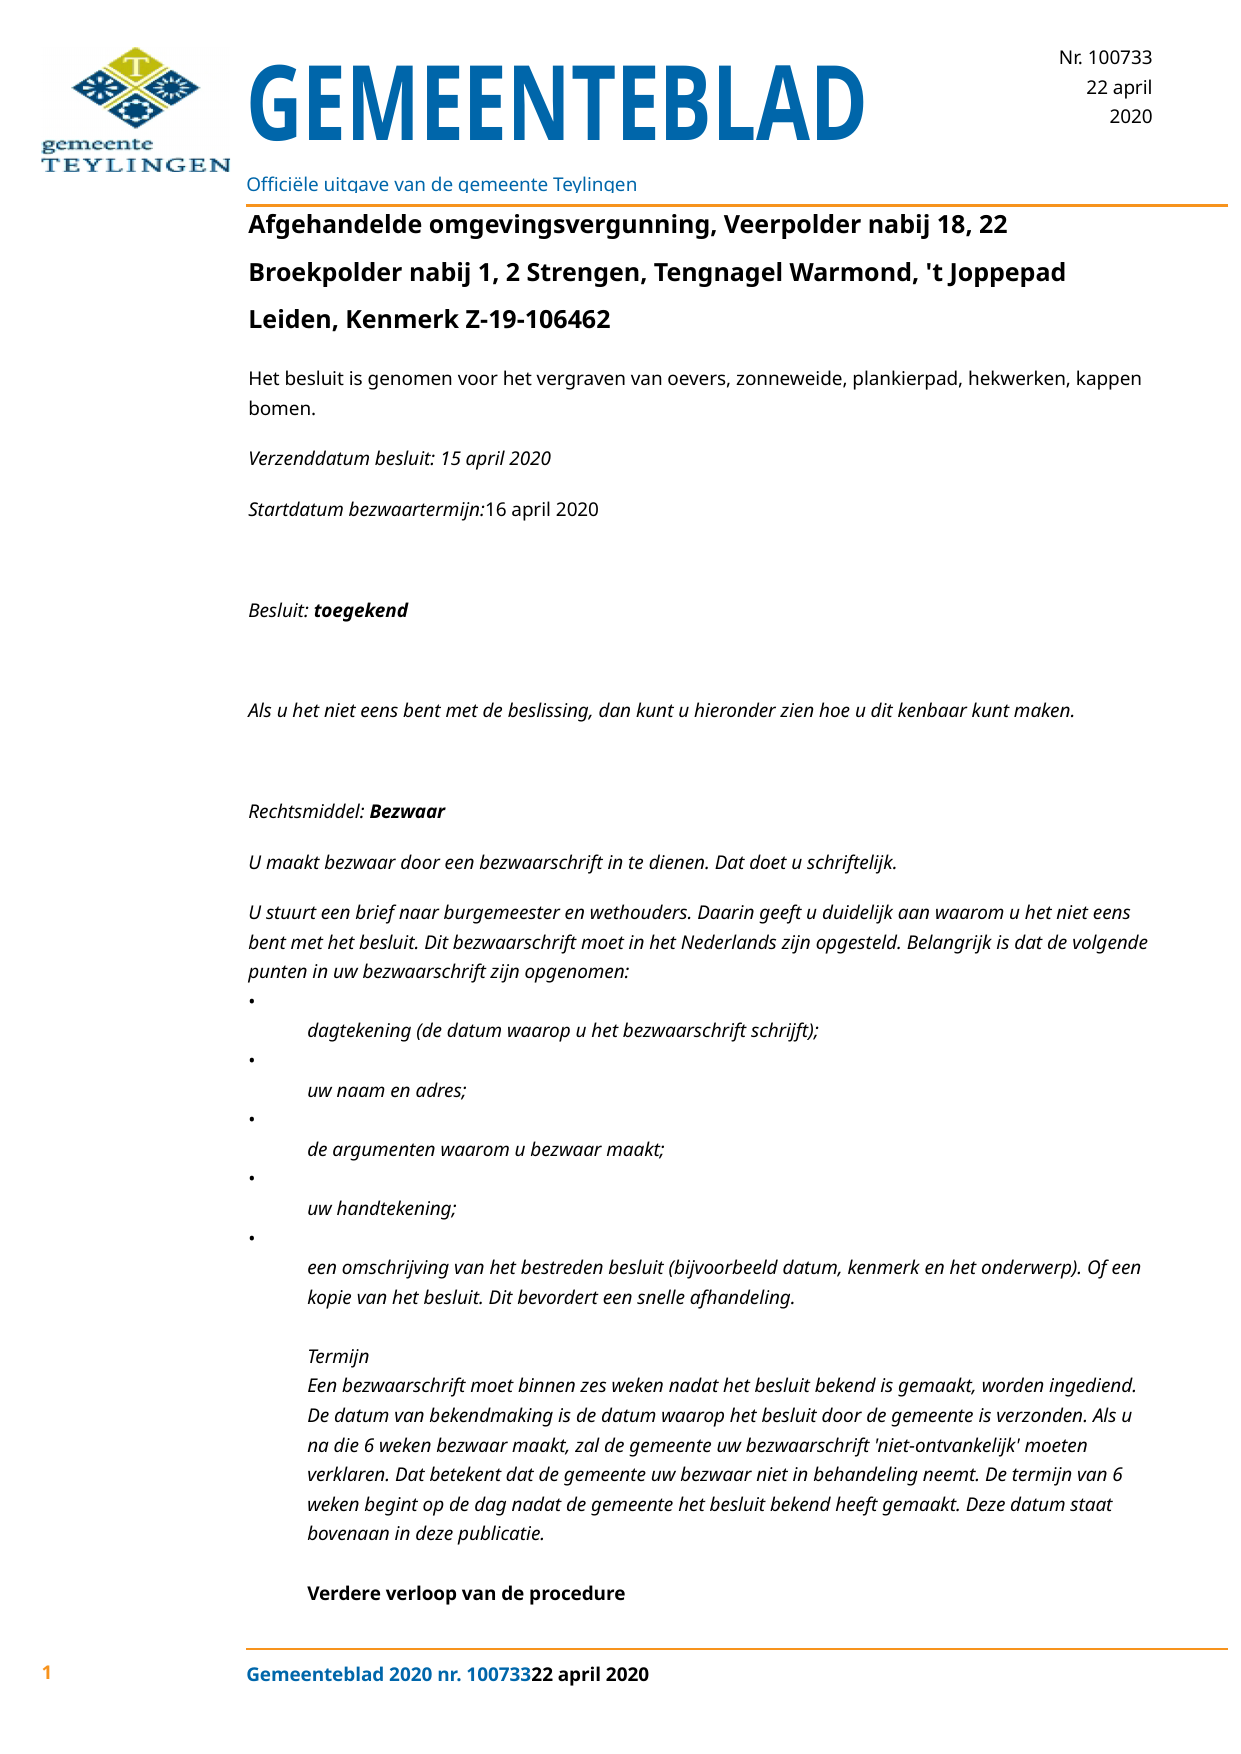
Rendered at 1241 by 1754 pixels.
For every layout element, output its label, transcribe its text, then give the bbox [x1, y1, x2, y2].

text Het besluit is genomen voor het vergraven van oevers, zonneweide, plankierpad, hekwerken, kappen bomen. [248, 366, 1152, 421]
text Als u het niet eens bent met de beslissing, dan kunt u hieronder zien hoe u dit kenbaar kunt maken. [248, 698, 1152, 723]
text Rechtsmiddel: Bezwaar [248, 798, 1152, 824]
list Verdere verloop van de procedure [248, 1580, 1152, 1605]
list de argumenten waarom u bezwaar maakt; [248, 1136, 1152, 1162]
text U maakt bezwaar door een bezwaarschrift in te dienen. Dat doet u schriftelijk. [248, 849, 1152, 874]
text Besluit: toegekend [248, 597, 1152, 622]
list Een bezwaarschrift moet binnen zes weken nadat het besluit bekend is gemaakt, worden ingediend. De datum van bekendmaking is de datum waarop het besluit door de gemeente is verzonden. Als u na die 6 weken bezwaar maakt, zal de gemeente uw bezwaarschrift 'niet-ontvankelijk' moeten verklaren. Dat betekent dat de gemeente uw bezwaar niet in behandeling neemt. De termijn van 6 weken begint op de dag nadat de gemeente het besluit bekend heeft gemaakt. Deze datum staat bovenaan in deze publicatie. [248, 1373, 1152, 1546]
text Afgehandelde omgevingsvergunning, Veerpolder nabij 18, 22 Broekpolder nabij 1, 2 Strengen, Tengnagel Warmond, 't Joppepad Leiden, Kenmerk Z-19-106462 [248, 207, 1152, 336]
list Termijn [248, 1343, 1152, 1369]
picture [41, 47, 231, 172]
text Startdatum bezwaartermijn:16 april 2020 [248, 496, 1152, 522]
list uw handtekening; [248, 1195, 1152, 1221]
list dagtekening (de datum waarop u het bezwaarschrift schrijft); [248, 1018, 1152, 1043]
list een omschrijving van het bestreden besluit (bijvoorbeeld datum, kenmerk en het onderwerp). Of een kopie van het besluit. Dit bevordert een snelle afhandeling. [248, 1254, 1152, 1309]
text Verzenddatum besluit: 15 april 2020 [248, 446, 1152, 471]
list uw naam en adres; [248, 1077, 1152, 1102]
text U stuurt een brief naar burgemeester en wethouders. Daarin geeft u duidelijk aan waarom u het niet eens bent met het besluit. Dit bezwaarschrift moet in het Nederlands zijn opgesteld. Belangrijk is dat de volgende punten in uw bezwaarschrift zijn opgenomen: [248, 899, 1152, 984]
